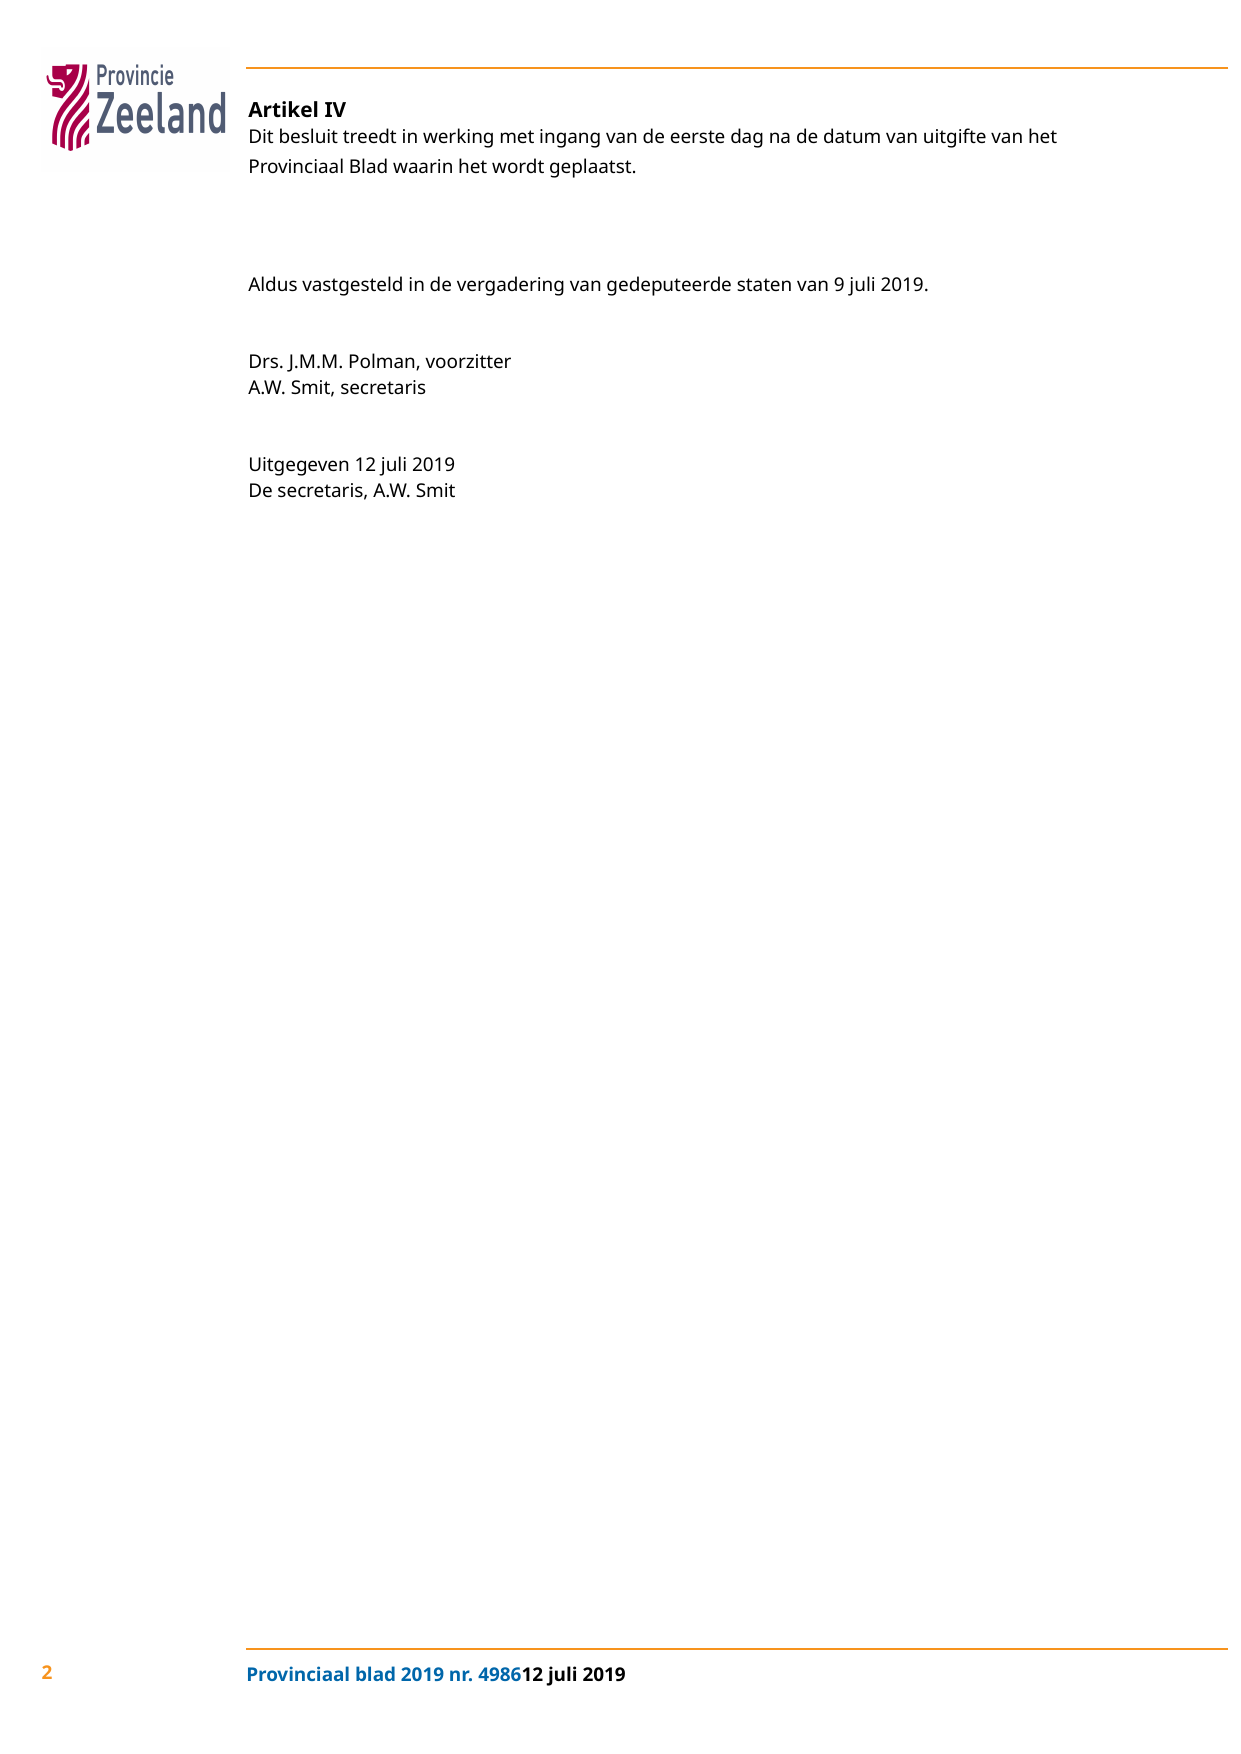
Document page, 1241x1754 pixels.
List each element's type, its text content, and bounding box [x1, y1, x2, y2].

text A.W. Smit, secretaris [248, 374, 1152, 400]
text De secretaris, A.W. Smit [248, 477, 1152, 503]
text Artikel IV [248, 95, 1152, 123]
picture [41, 47, 231, 172]
text Uitgegeven 12 juli 2019 [248, 451, 1152, 477]
text Aldus vastgesteld in de vergadering van gedeputeerde staten van 9 juli 2019. [248, 271, 1152, 297]
text Dit besluit treedt in werking met ingang van de eerste dag na de datum van uitgifte van het Provinciaal Blad waarin het wordt geplaatst. [248, 123, 1152, 178]
text Drs. J.M.M. Polman, voorzitter [248, 348, 1152, 374]
